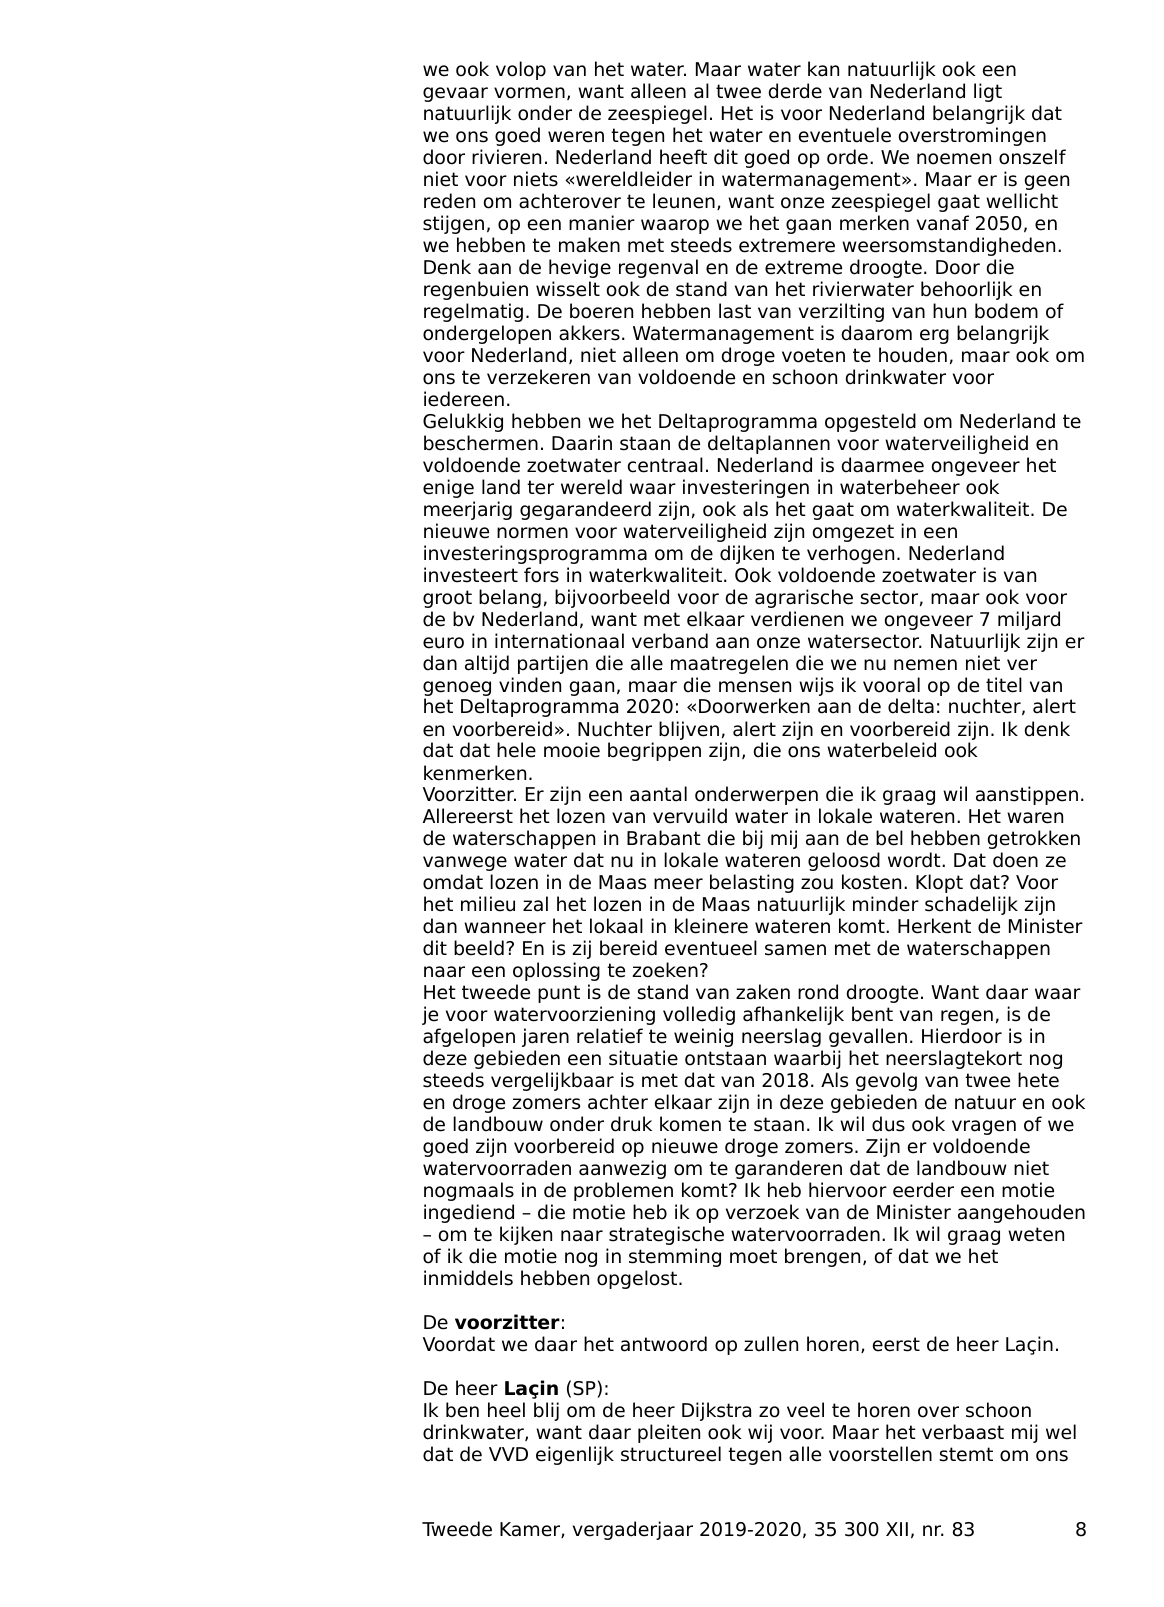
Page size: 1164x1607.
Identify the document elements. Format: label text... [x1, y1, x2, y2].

text Gelukkig hebben we het Deltaprogramma opgesteld om Nederland te beschermen. Daarin staan de deltaplannen voor waterveiligheid en voldoende zoetwater centraal. Nederland is daarmee ongeveer het enige land ter wereld waar investeringen in waterbeheer ook meerjarig gegarandeerd zijn, ook als het gaat om waterkwaliteit. De nieuwe normen voor waterveiligheid zijn omgezet in een investeringsprogramma om de dijken te verhogen. Nederland investeert fors in waterkwaliteit. Ook voldoende zoetwater is van groot belang, bijvoorbeeld voor de agrarische sector, maar ook voor de bv Nederland, want met elkaar verdienen we ongeveer 7 miljard euro in internationaal verband aan onze watersector. Natuurlijk zijn er dan altijd partijen die alle maatregelen die we nu nemen niet ver genoeg vinden gaan, maar die mensen wijs ik vooral op de titel van het Deltaprogramma 2020: «Doorwerken aan de delta: nuchter, alert en voorbereid». Nuchter blijven, alert zijn en voorbereid zijn. Ik denk dat dat hele mooie begrippen zijn, die ons waterbeleid ook kenmerken. [422, 411, 1087, 784]
text Ik ben heel blij om de heer Dijkstra zo veel te horen over schoon drinkwater, want daar pleiten ook wij voor. Maar het verbaast mij wel dat de VVD eigenlijk structureel tegen alle voorstellen stemt om ons [422, 1400, 1087, 1466]
text De voorzitter: [422, 1312, 1087, 1334]
text Voordat we daar het antwoord op zullen horen, eerst de heer Laçin. [422, 1334, 1087, 1356]
text we ook volop van het water. Maar water kan natuurlijk ook een gevaar vormen, want alleen al twee derde van Nederland ligt natuurlijk onder de zeespiegel. Het is voor Nederland belangrijk dat we ons goed weren tegen het water en eventuele overstromingen door rivieren. Nederland heeft dit goed op orde. We noemen onszelf niet voor niets «wereldleider in watermanagement». Maar er is geen reden om achterover te leunen, want onze zeespiegel gaat wellicht stijgen, op een manier waarop we het gaan merken vanaf 2050, en we hebben te maken met steeds extremere weersomstandigheden. Denk aan de hevige regenval en de extreme droogte. Door die regenbuien wisselt ook de stand van het rivierwater behoorlijk en regelmatig. De boeren hebben last van verzilting van hun bodem of ondergelopen akkers. Watermanagement is daarom erg belangrijk voor Nederland, niet alleen om droge voeten te houden, maar ook om ons te verzekeren van voldoende en schoon drinkwater voor iedereen. [422, 59, 1087, 411]
text Voorzitter. Er zijn een aantal onderwerpen die ik graag wil aanstippen. Allereerst het lozen van vervuild water in lokale wateren. Het waren de waterschappen in Brabant die bij mij aan de bel hebben getrokken vanwege water dat nu in lokale wateren geloosd wordt. Dat doen ze omdat lozen in de Maas meer belasting zou kosten. Klopt dat? Voor het milieu zal het lozen in de Maas natuurlijk minder schadelijk zijn dan wanneer het lokaal in kleinere wateren komt. Herkent de Minister dit beeld? En is zij bereid eventueel samen met de waterschappen naar een oplossing te zoeken? [422, 784, 1087, 982]
text De heer Laçin (SP): [422, 1378, 1087, 1400]
text Het tweede punt is de stand van zaken rond droogte. Want daar waar je voor watervoorziening volledig afhankelijk bent van regen, is de afgelopen jaren relatief te weinig neerslag gevallen. Hierdoor is in deze gebieden een situatie ontstaan waarbij het neerslagtekort nog steeds vergelijkbaar is met dat van 2018. Als gevolg van twee hete en droge zomers achter elkaar zijn in deze gebieden de natuur en ook de landbouw onder druk komen te staan. Ik wil dus ook vragen of we goed zijn voorbereid op nieuwe droge zomers. Zijn er voldoende watervoorraden aanwezig om te garanderen dat de landbouw niet nogmaals in de problemen komt? Ik heb hiervoor eerder een motie ingediend – die motie heb ik op verzoek van de Minister aangehouden – om te kijken naar strategische watervoorraden. Ik wil graag weten of ik die motie nog in stemming moet brengen, of dat we het inmiddels hebben opgelost. [422, 982, 1087, 1290]
